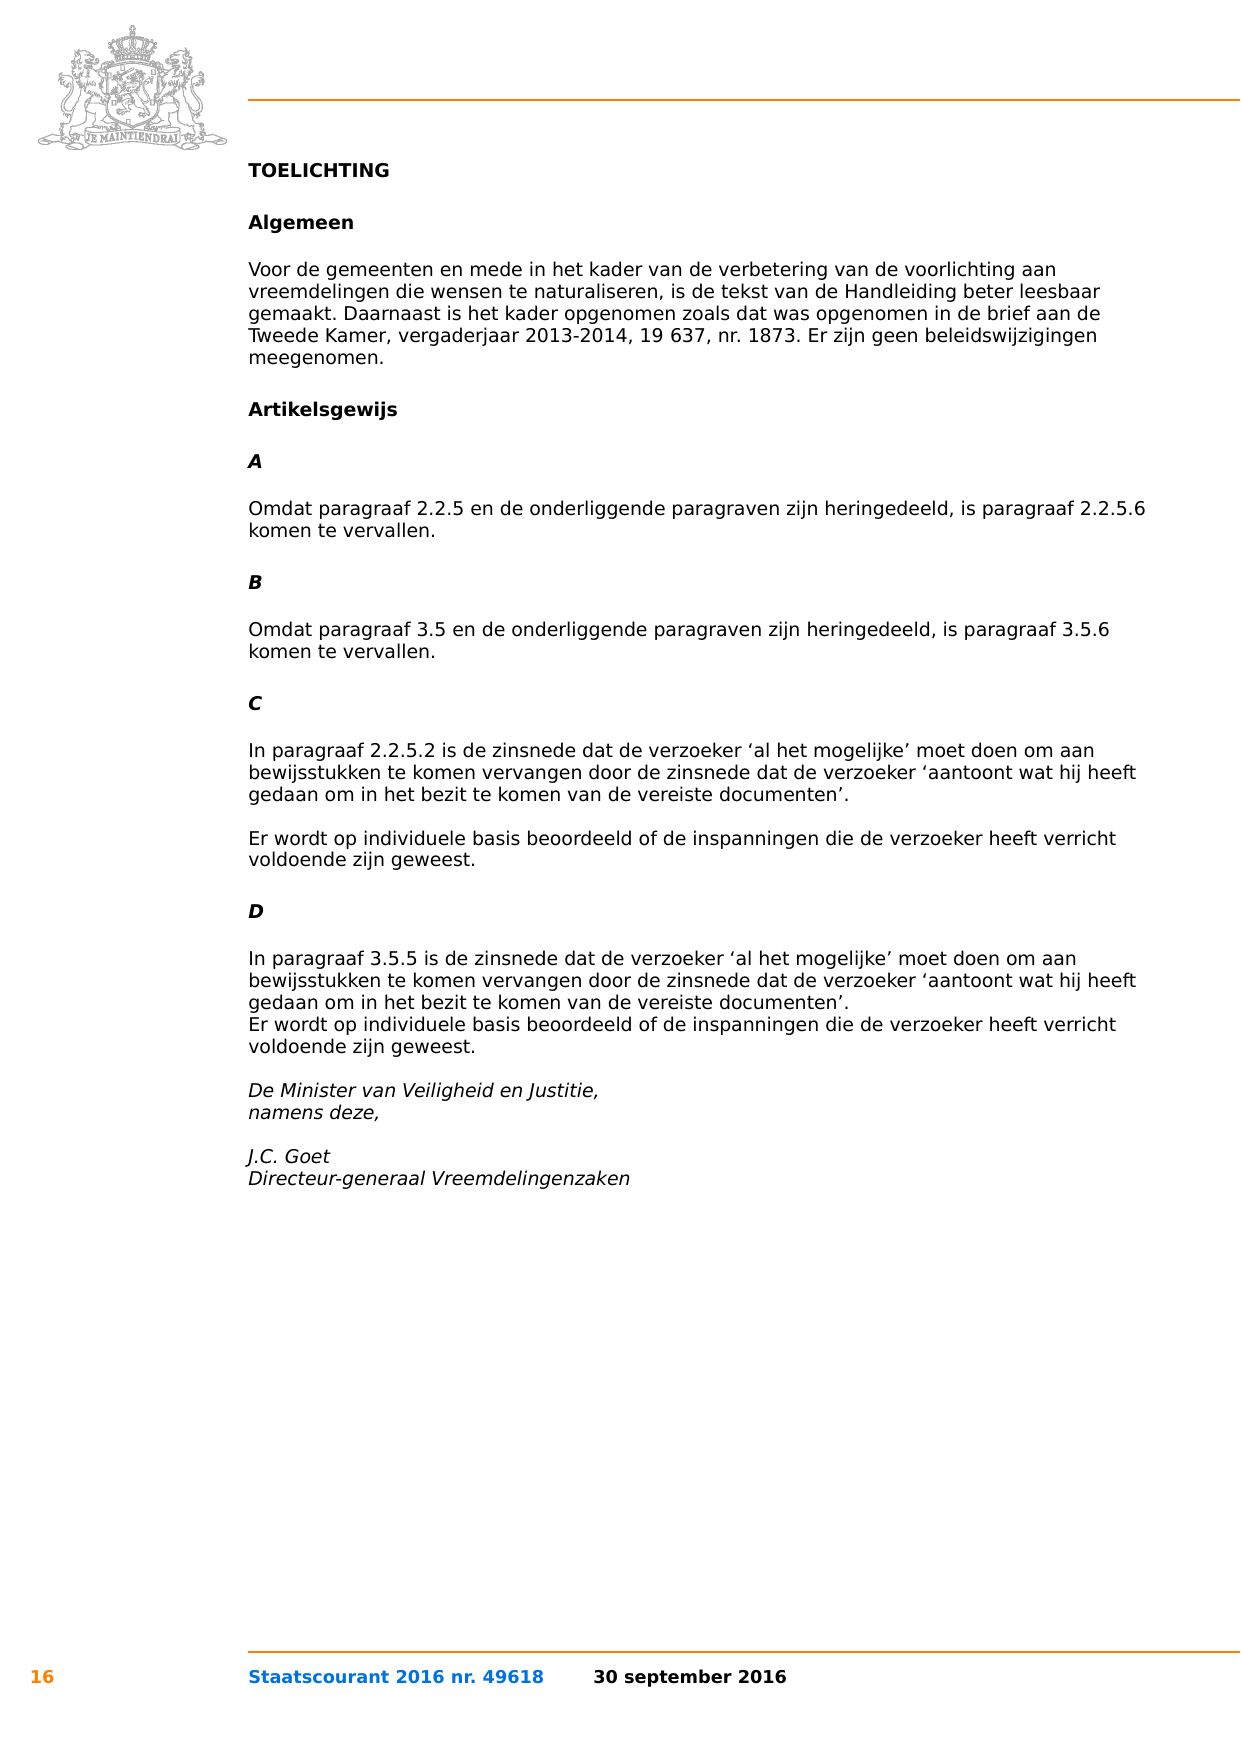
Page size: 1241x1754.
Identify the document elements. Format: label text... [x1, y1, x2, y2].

text De Minister van Veiligheid en Justitie, namens deze, J.C. Goet Directeur-generaal Vreemdelingenzaken [248, 1080, 1163, 1190]
text Er wordt op individuele basis beoordeeld of de inspanningen die de verzoeker heeft verricht voldoende zijn geweest. [248, 827, 1163, 871]
text In paragraaf 3.5.5 is de zinsnede dat de verzoeker ‘al het mogelijke’ moet doen om aan bewijsstukken te komen vervangen door de zinsnede dat de verzoeker ‘aantoont wat hij heeft gedaan om in het bezit te komen van de vereiste documenten’. [248, 948, 1163, 1014]
text Voor de gemeenten en mede in het kader van de verbetering van de voorlichting aan vreemdelingen die wensen te naturaliseren, is de tekst van de Handleiding beter leesbaar gemaakt. Daarnaast is het kader opgenomen zoals dat was opgenomen in de brief aan de Tweede Kamer, vergaderjaar 2013-2014, 19 637, nr. 1873. Er zijn geen beleidswijzigingen meegenomen. [248, 259, 1163, 369]
text Omdat paragraaf 3.5 en de onderliggende paragraven zijn heringedeeld, is paragraaf 3.5.6 komen te vervallen. [248, 619, 1163, 663]
subtitle TOELICHTING [248, 160, 1163, 182]
text Omdat paragraaf 2.2.5 en de onderliggende paragraven zijn heringedeeld, is paragraaf 2.2.5.6 komen te vervallen. [248, 498, 1163, 542]
subtitle C [248, 693, 1163, 714]
subtitle B [248, 572, 1163, 594]
text In paragraaf 2.2.5.2 is de zinsnede dat de verzoeker ‘al het mogelijke’ moet doen om aan bewijsstukken te komen vervangen door de zinsnede dat de verzoeker ‘aantoont wat hij heeft gedaan om in het bezit te komen van de vereiste documenten’. [248, 739, 1163, 806]
subtitle D [248, 901, 1163, 923]
text Er wordt op individuele basis beoordeeld of de inspanningen die de verzoeker heeft verricht voldoende zijn geweest. [248, 1014, 1163, 1058]
picture [38, 25, 227, 150]
subtitle A [248, 451, 1163, 473]
subtitle Artikelsgewijs [248, 399, 1163, 421]
subtitle Algemeen [248, 212, 1163, 234]
